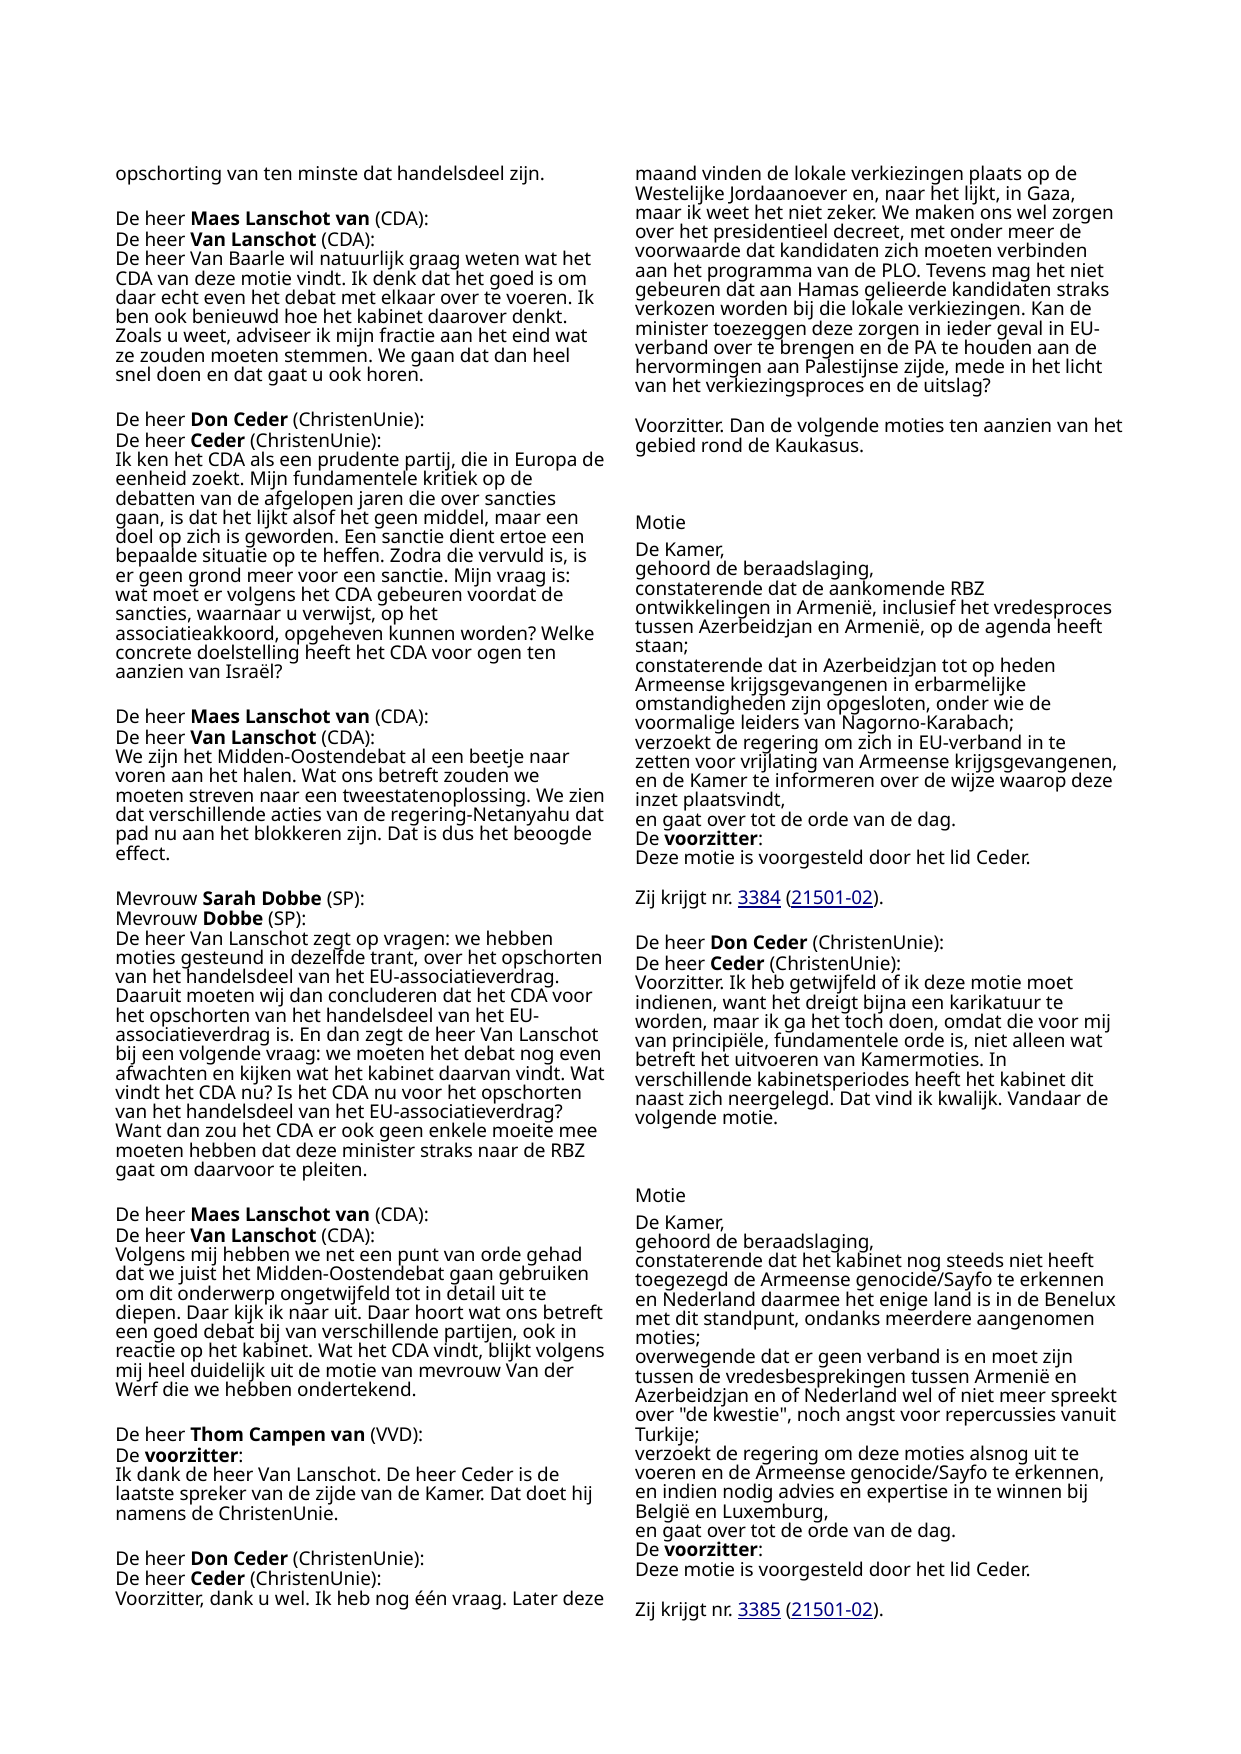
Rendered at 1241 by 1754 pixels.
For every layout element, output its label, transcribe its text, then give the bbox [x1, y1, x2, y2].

text Motie [635, 1182, 1125, 1208]
text Motie [635, 509, 1125, 535]
text Mevrouw Dobbe (SP): [115, 910, 605, 930]
text De Kamer, [635, 1214, 1125, 1233]
text De heer Van Lanschot (CDA): [115, 231, 605, 250]
text Deze motie is voorgesteld door het lid Ceder. [635, 849, 1125, 868]
text maand vinden de lokale verkiezingen plaats op de Westelijke Jordaanoever en, naar het lijkt, in Gaza, maar ik weet het niet zeker. We maken ons wel zorgen over het presidentieel decreet, met onder meer de voorwaarde dat kandidaten zich moeten verbinden aan het programma van de PLO. Tevens mag het niet gebeuren dat aan Hamas gelieerde kandidaten straks verkozen worden bij die lokale verkiezingen. Kan de minister toezeggen deze zorgen in ieder geval in EU-verband over te brengen en de PA te houden aan de hervormingen aan Palestijnse zijde, mede in het licht van het verkiezingsproces en de uitslag? [635, 165, 1125, 397]
text De heer Ceder (ChristenUnie): [115, 1570, 605, 1590]
text De heer Don Ceder (ChristenUnie): [115, 1545, 605, 1570]
text De heer Van Baarle wil natuurlijk graag weten wat het CDA van deze motie vindt. Ik denk dat het goed is om daar echt even het debat met elkaar over te voeren. Ik ben ook benieuwd hoe het kabinet daarover denkt. Zoals u weet, adviseer ik mijn fractie aan het eind wat ze zouden moeten stemmen. We gaan dat dan heel snel doen en dat gaat u ook horen. [115, 250, 605, 385]
text constaterende dat in Azerbeidzjan tot op heden Armeense krijgsgevangenen in erbarmelijke omstandigheden zijn opgesloten, onder wie de voormalige leiders van Nagorno-Karabach; [635, 657, 1125, 734]
text De heer Thom Campen van (VVD): [115, 1421, 605, 1447]
text De heer Don Ceder (ChristenUnie): [115, 406, 605, 432]
text De Kamer, [635, 541, 1125, 560]
text Voorzitter, dank u wel. Ik heb nog één vraag. Later deze [115, 1590, 605, 1609]
text Voorzitter. Ik heb getwijfeld of ik deze motie moet indienen, want het dreigt bijna een karikatuur te worden, maar ik ga het toch doen, omdat die voor mij van principiële, fundamentele orde is, niet alleen wat betreft het uitvoeren van Kamermoties. In verschillende kabinetsperiodes heeft het kabinet dit naast zich neergelegd. Dat vind ik kwalijk. Vandaar de volgende motie. [635, 974, 1125, 1128]
text De heer Maes Lanschot van (CDA): [115, 205, 605, 231]
text en gaat over tot de orde van de dag. [635, 1522, 1125, 1541]
text constaterende dat de aankomende RBZ ontwikkelingen in Armenië, inclusief het vredesproces tussen Azerbeidzjan en Armenië, op de agenda heeft staan; [635, 579, 1125, 657]
text Volgens mij hebben we net een punt van orde gehad dat we juist het Midden-Oostendebat gaan gebruiken om dit onderwerp ongetwijfeld tot in detail uit te diepen. Daar kijk ik naar uit. Daar hoort wat ons betreft een goed debat bij van verschillende partijen, ook in reactie op het kabinet. Wat het CDA vindt, blijkt volgens mij heel duidelijk uit de motie van mevrouw Van der Werf die we hebben ondertekend. [115, 1246, 605, 1400]
text constaterende dat het kabinet nog steeds niet heeft toegezegd de Armeense genocide/Sayfo te erkennen en Nederland daarmee het enige land is in de Benelux met dit standpunt, ondanks meerdere aangenomen moties; [635, 1252, 1125, 1348]
text De heer Van Lanschot (CDA): [115, 729, 605, 748]
text Zij krijgt nr. 3384 (21501-02). [635, 889, 1125, 908]
text De voorzitter: [635, 1541, 1125, 1561]
text Voorzitter. Dan de volgende moties ten aanzien van het gebied rond de Kaukasus. [635, 417, 1125, 456]
text Deze motie is voorgesteld door het lid Ceder. [635, 1561, 1125, 1580]
text Ik ken het CDA als een prudente partij, die in Europa de eenheid zoekt. Mijn fundamentele kritiek op de debatten van de afgelopen jaren die over sancties gaan, is dat het lijkt alsof het geen middel, maar een doel op zich is geworden. Een sanctie dient ertoe een bepaalde situatie op te heffen. Zodra die vervuld is, is er geen grond meer voor een sanctie. Mijn vraag is: wat moet er volgens het CDA gebeuren voordat de sancties, waarnaar u verwijst, op het associatieakkoord, opgeheven kunnen worden? Welke concrete doelstelling heeft het CDA voor ogen ten aanzien van Israël? [115, 451, 605, 682]
text verzoekt de regering om deze moties alsnog uit te voeren en de Armeense genocide/Sayfo te erkennen, en indien nodig advies en expertise in te winnen bij België en Luxemburg, [635, 1445, 1125, 1522]
text overwegende dat er geen verband is en moet zijn tussen de vredesbesprekingen tussen Armenië en Azerbeidzjan en of Nederland wel of niet meer spreekt over "de kwestie", noch angst voor repercussies vanuit Turkije; [635, 1348, 1125, 1445]
text Mevrouw Sarah Dobbe (SP): [115, 885, 605, 910]
text verzoekt de regering om zich in EU-verband in te zetten voor vrijlating van Armeense krijgsgevangenen, en de Kamer te informeren over de wijze waarop deze inzet plaatsvindt, [635, 734, 1125, 811]
text De voorzitter: [635, 830, 1125, 849]
text opschorting van ten minste dat handelsdeel zijn. [115, 165, 605, 184]
text De heer Maes Lanschot van (CDA): [115, 1201, 605, 1227]
text Zij krijgt nr. 3385 (21501-02). [635, 1601, 1125, 1620]
text De heer Van Lanschot zegt op vragen: we hebben moties gesteund in dezelfde trant, over het opschorten van het handelsdeel van het EU-associatieverdrag. Daaruit moeten wij dan concluderen dat het CDA voor het opschorten van het handelsdeel van het EU-associatieverdrag is. En dan zegt de heer Van Lanschot bij een volgende vraag: we moeten het debat nog even afwachten en kijken wat het kabinet daarvan vindt. Wat vindt het CDA nu? Is het CDA nu voor het opschorten van het handelsdeel van het EU-associatieverdrag? Want dan zou het CDA er ook geen enkele moeite mee moeten hebben dat deze minister straks naar de RBZ gaat om daarvoor te pleiten. [115, 930, 605, 1180]
text De heer Maes Lanschot van (CDA): [115, 703, 605, 729]
text De heer Ceder (ChristenUnie): [635, 955, 1125, 974]
text De voorzitter: [115, 1447, 605, 1466]
text Ik dank de heer Van Lanschot. De heer Ceder is de laatste spreker van de zijde van de Kamer. Dat doet hij namens de ChristenUnie. [115, 1466, 605, 1524]
text en gaat over tot de orde van de dag. [635, 811, 1125, 830]
text We zijn het Midden-Oostendebat al een beetje naar voren aan het halen. Wat ons betreft zouden we moeten streven naar een tweestatenoplossing. We zien dat verschillende acties van de regering-Netanyahu dat pad nu aan het blokkeren zijn. Dat is dus het beoogde effect. [115, 748, 605, 864]
text gehoord de beraadslaging, [635, 1233, 1125, 1252]
text gehoord de beraadslaging, [635, 560, 1125, 579]
text De heer Don Ceder (ChristenUnie): [635, 929, 1125, 955]
text De heer Ceder (ChristenUnie): [115, 432, 605, 451]
text De heer Van Lanschot (CDA): [115, 1227, 605, 1246]
